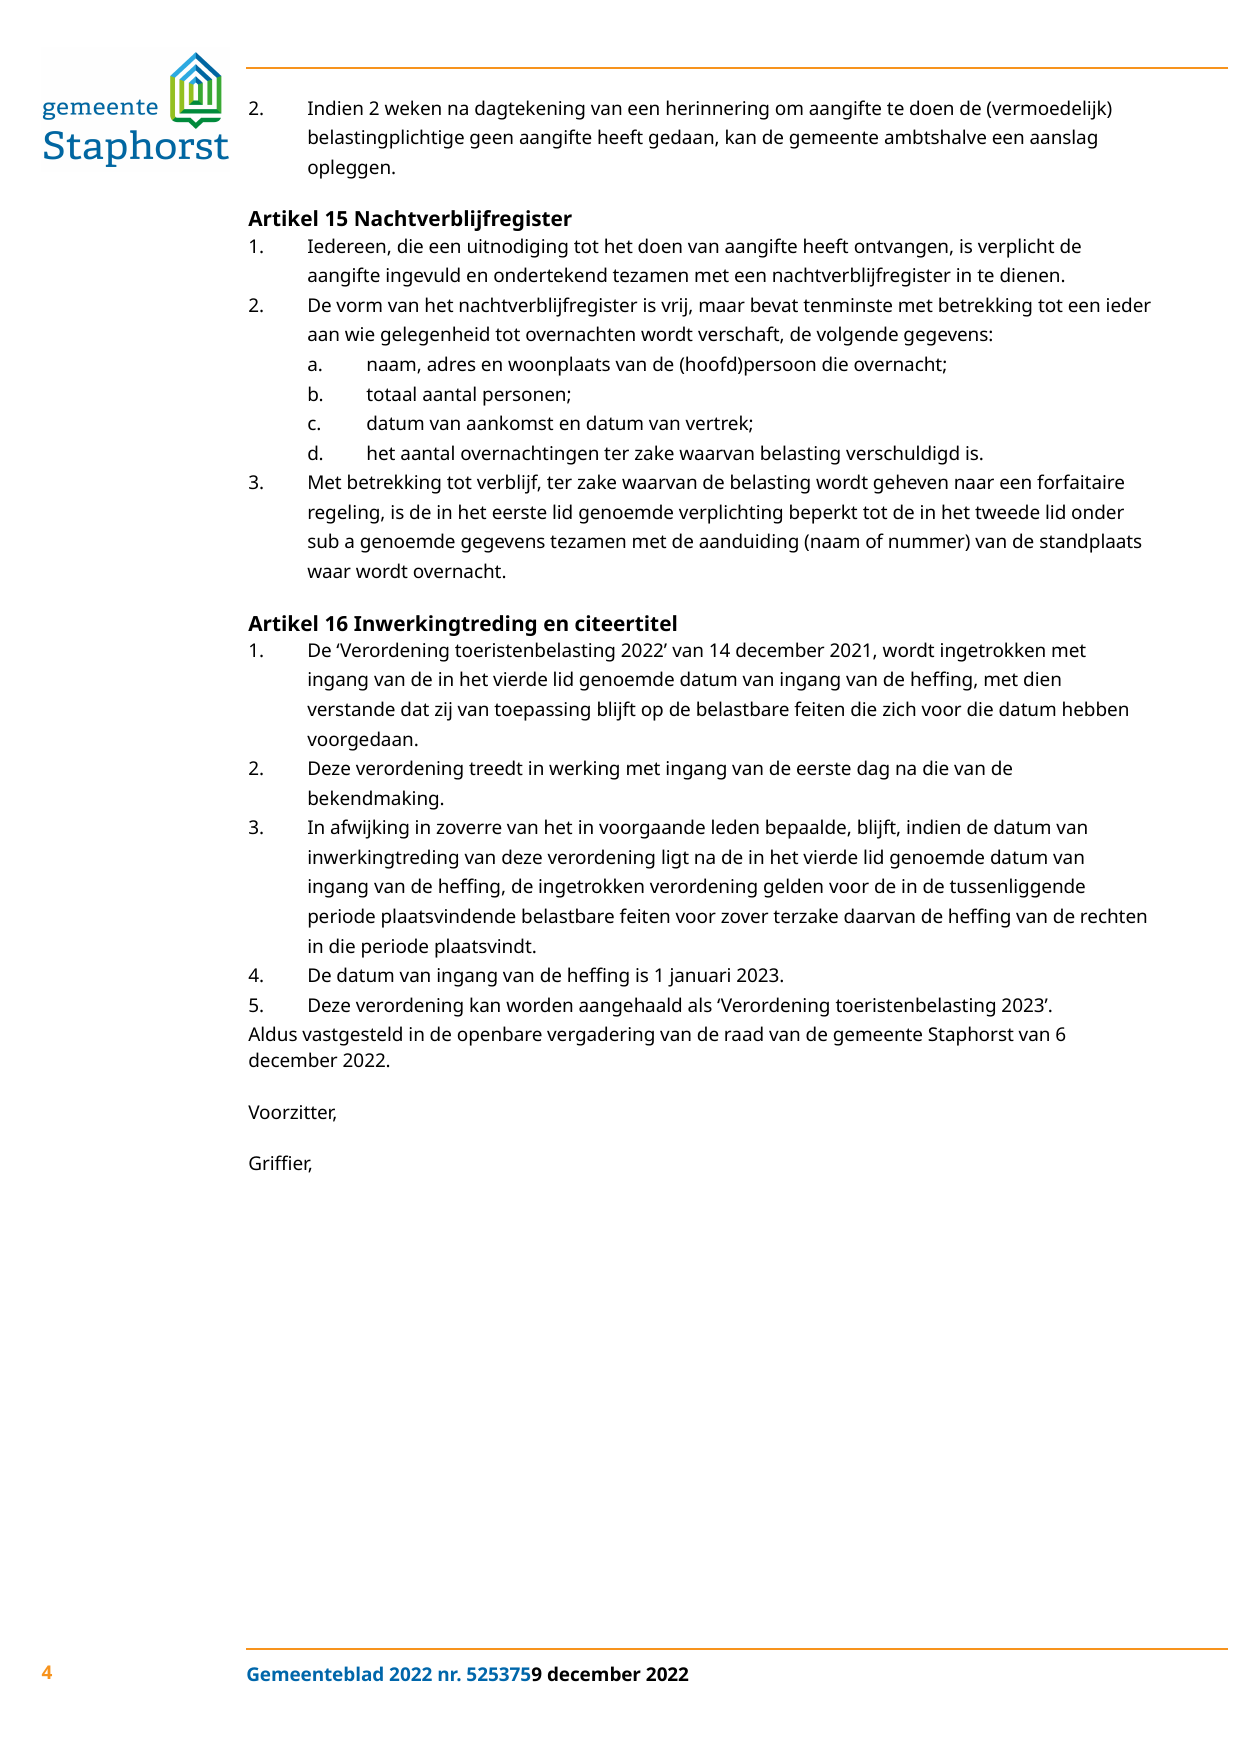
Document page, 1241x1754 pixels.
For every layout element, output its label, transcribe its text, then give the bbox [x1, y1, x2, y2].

list Deze verordening treedt in werking met ingang van de eerste dag na die van de bekendmaking. [248, 755, 1152, 811]
list datum van aankomst en datum van vertrek; [307, 410, 1152, 436]
list De vorm van het nachtverblijfregister is vrij, maar bevat tenminste met betrekking tot een ieder aan wie gelegenheid tot overnachten wordt verschaft, de volgende gegevens: [248, 292, 1152, 347]
text Griffier, [248, 1150, 1152, 1176]
list het aantal overnachtingen ter zake waarvan belasting verschuldigd is. [307, 440, 1152, 466]
list De ‘Verordening toeristenbelasting 2022’ van 14 december 2021, wordt ingetrokken met ingang van de in het vierde lid genoemde datum van ingang van de heffing, met dien verstande dat zij van toepassing blijft op de belastbare feiten die zich voor die datum hebben voorgedaan. [248, 637, 1152, 752]
list Indien 2 weken na dagtekening van een herinnering om aangifte te doen de (vermoedelijk) belastingplichtige geen aangifte heeft gedaan, kan de gemeente ambtshalve een aanslag opleggen. [248, 95, 1152, 180]
list Met betrekking tot verblijf, ter zake waarvan de belasting wordt geheven naar een forfaitaire regeling, is de in het eerste lid genoemde verplichting beperkt tot de in het tweede lid onder sub a genoemde gegevens tezamen met de aanduiding (naam of nummer) van de standplaats waar wordt overnacht. [248, 469, 1152, 584]
text Artikel 16 Inwerkingtreding en citeertitel [248, 609, 1152, 637]
list totaal aantal personen; [307, 381, 1152, 406]
list Deze verordening kan worden aangehaald als ‘Verordening toeristenbelasting 2023’. [248, 992, 1152, 1018]
text Aldus vastgesteld in de openbare vergadering van de raad van de gemeente Staphorst van 6 december 2022. [248, 1022, 1152, 1073]
list naam, adres en woonplaats van de (hoofd)persoon die overnacht; [307, 351, 1152, 377]
list De datum van ingang van de heffing is 1 januari 2023. [248, 962, 1152, 988]
text Voorzitter, [248, 1099, 1152, 1124]
list Iedereen, die een uitnodiging tot het doen van aangifte heeft ontvangen, is verplicht de aangifte ingevuld en ondertekend tezamen met een nachtverblijfregister in te dienen. [248, 233, 1152, 288]
list In afwijking in zoverre van het in voorgaande leden bepaalde, blijft, indien de datum van inwerkingtreding van deze verordening ligt na de in het vierde lid genoemde datum van ingang van de heffing, de ingetrokken verordening gelden voor de in de tussenliggende periode plaatsvindende belastbare feiten voor zover terzake daarvan de heffing van de rechten in die periode plaatsvindt. [248, 814, 1152, 959]
text Artikel 15 Nachtverblijfregister [248, 204, 1152, 233]
picture [41, 47, 231, 172]
